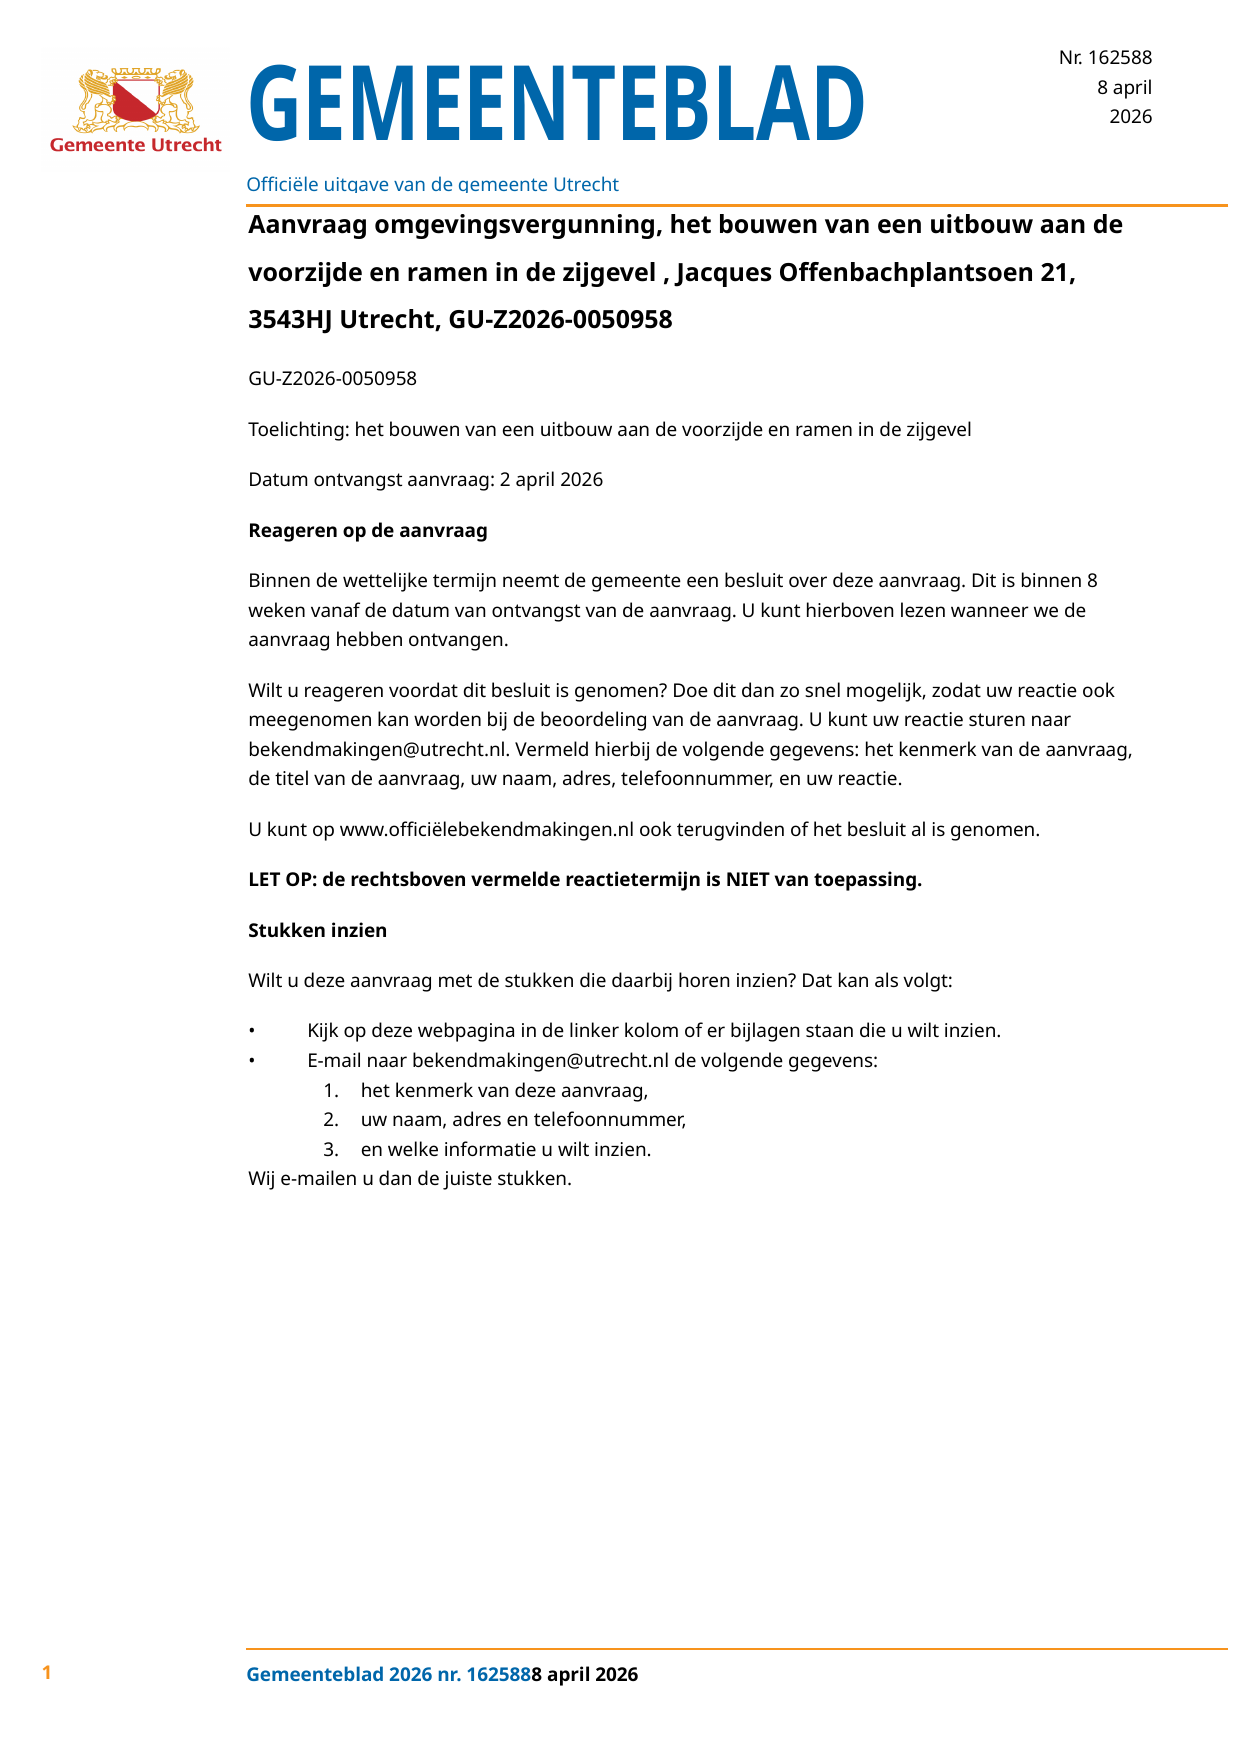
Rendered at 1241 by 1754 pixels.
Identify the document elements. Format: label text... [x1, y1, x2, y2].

text U kunt op www.officiëlebekendmakingen.nl ook terugvinden of het besluit al is genomen. [248, 816, 1152, 842]
list en welke informatie u wilt inzien. [323, 1136, 1152, 1162]
text Wij e-mailen u dan de juiste stukken. [248, 1166, 1152, 1191]
text Binnen de wettelijke termijn neemt de gemeente een besluit over deze aanvraag. Dit is binnen 8 weken vanaf de datum van ontvangst van de aanvraag. U kunt hierboven lezen wanneer we de aanvraag hebben ontvangen. [248, 567, 1152, 652]
list E-mail naar bekendmakingen@utrecht.nl de volgende gegevens: [248, 1047, 1152, 1073]
text Wilt u reageren voordat dit besluit is genomen? Doe dit dan zo snel mogelijk, zodat uw reactie ook meegenomen kan worden bij de beoordeling van de aanvraag. U kunt uw reactie sturen naar bekendmakingen@utrecht.nl. Vermeld hierbij de volgende gegevens: het kenmerk van de aanvraag, de titel van de aanvraag, uw naam, adres, telefoonnummer, en uw reactie. [248, 677, 1152, 791]
text Datum ontvangst aanvraag: 2 april 2026 [248, 466, 1152, 492]
text GU-Z2026-0050958 [248, 366, 1152, 391]
text Aanvraag omgevingsvergunning, het bouwen van een uitbouw aan de voorzijde en ramen in de zijgevel , Jacques Offenbachplantsoen 21, 3543HJ Utrecht, GU-Z2026-0050958 [248, 207, 1152, 336]
text LET OP: de rechtsboven vermelde reactietermijn is NIET van toepassing. [248, 866, 1152, 892]
list uw naam, adres en telefoonnummer, [323, 1106, 1152, 1132]
list het kenmerk van deze aanvraag, [323, 1077, 1152, 1102]
text Reageren op de aanvraag [248, 517, 1152, 542]
list Kijk op deze webpagina in de linker kolom of er bijlagen staan die u wilt inzien. [248, 1018, 1152, 1043]
picture [41, 47, 231, 172]
text Toelichting: het bouwen van een uitbouw aan de voorzijde en ramen in de zijgevel [248, 416, 1152, 442]
text Stukken inzien [248, 917, 1152, 942]
text Wilt u deze aanvraag met de stukken die daarbij horen inzien? Dat kan als volgt: [248, 967, 1152, 993]
